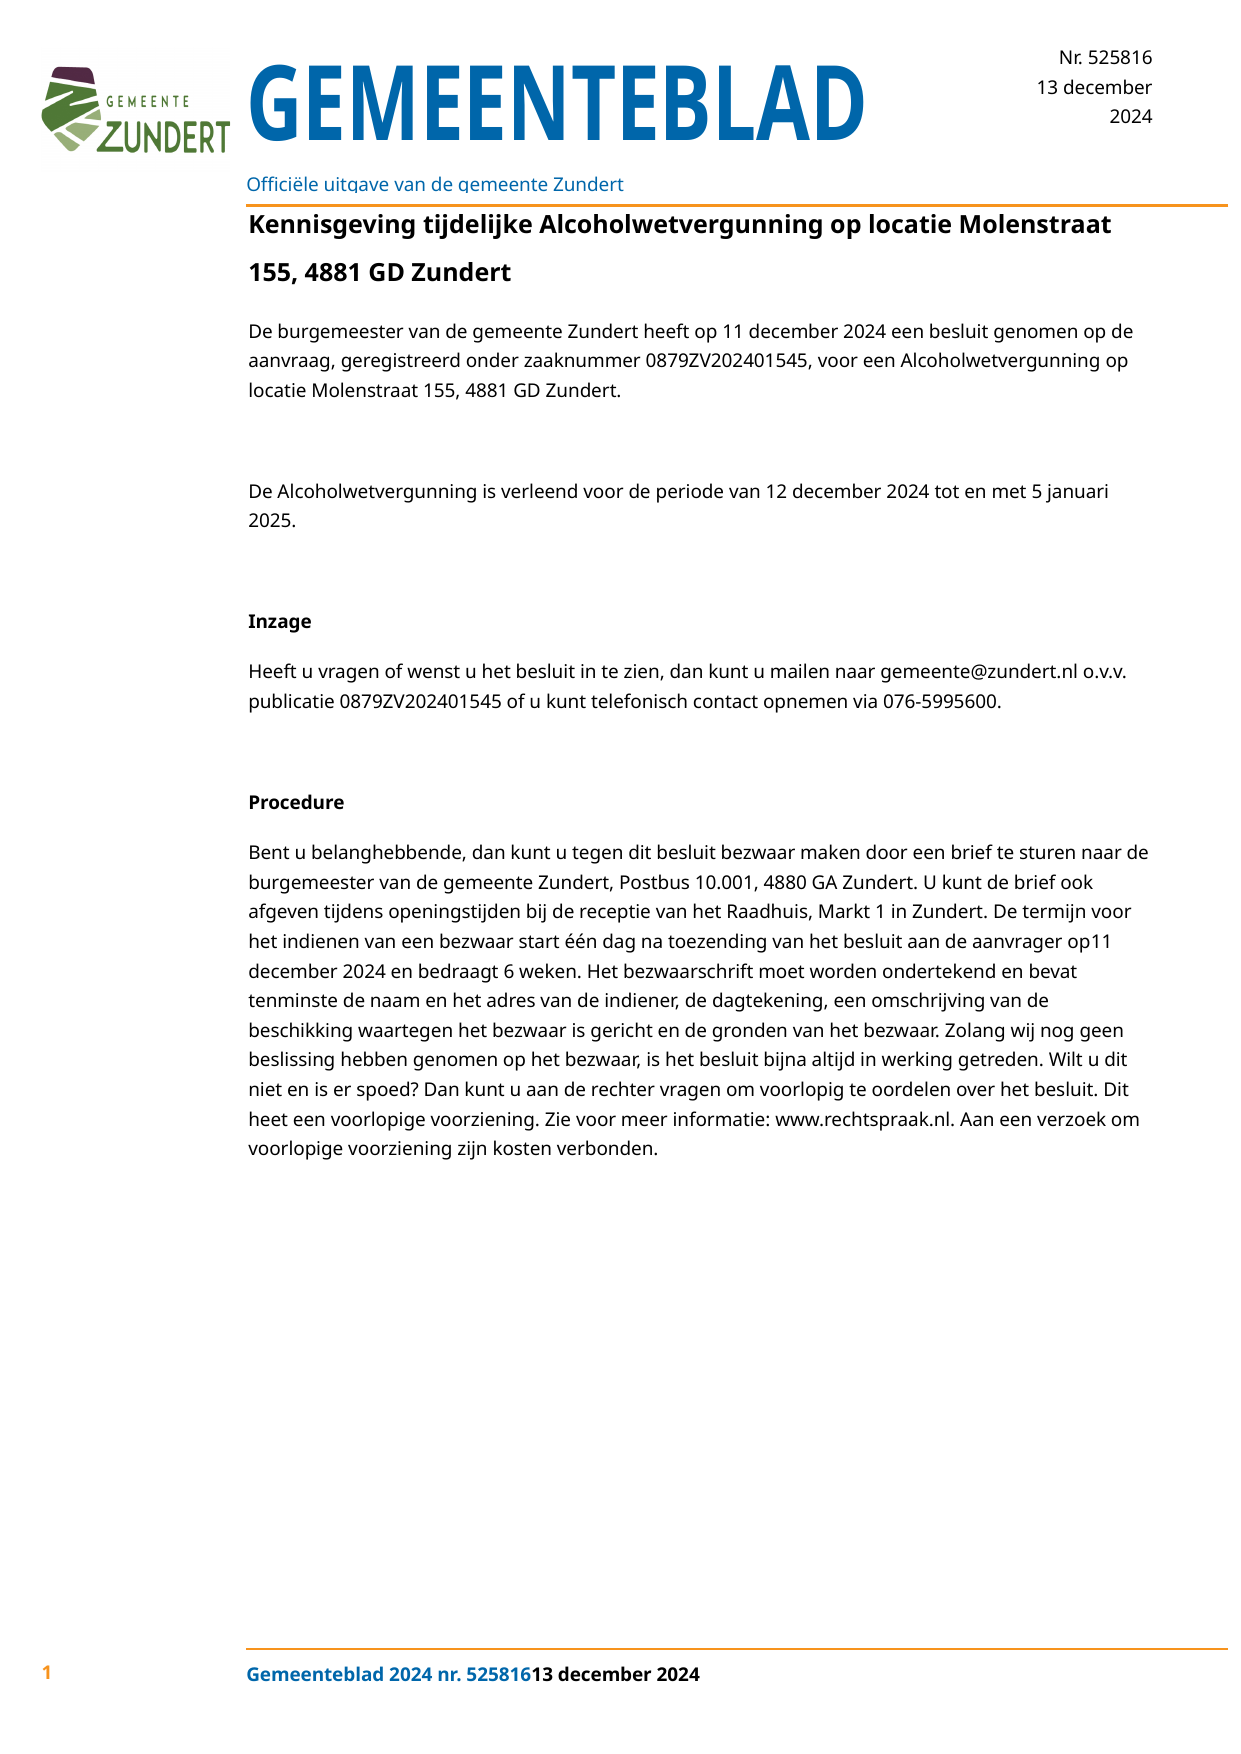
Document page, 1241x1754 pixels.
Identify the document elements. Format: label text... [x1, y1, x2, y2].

text Kennisgeving tijdelijke Alcoholwetvergunning op locatie Molenstraat 155, 4881 GD Zundert [248, 207, 1152, 288]
text Procedure [248, 789, 1152, 815]
text Bent u belanghebbende, dan kunt u tegen dit besluit bezwaar maken door een brief te sturen naar de burgemeester van de gemeente Zundert, Postbus 10.001, 4880 GA Zundert. U kunt de brief ook afgeven tijdens openingstijden bij de receptie van het Raadhuis, Markt 1 in Zundert. De termijn voor het indienen van een bezwaar start één dag na toezending van het besluit aan de aanvrager op11 december 2024 en bedraagt 6 weken. Het bezwaarschrift moet worden ondertekend en bevat tenminste de naam en het adres van de indiener, de dagtekening, een omschrijving van de beschikking waartegen het bezwaar is gericht en de gronden van het bezwaar. Zolang wij nog geen beslissing hebben genomen op het bezwaar, is het besluit bijna altijd in werking getreden. Wilt u dit niet en is er spoed? Dan kunt u aan de rechter vragen om voorlopig te oordelen over het besluit. Dit heet een voorlopige voorziening. Zie voor meer informatie: www.rechtspraak.nl. Aan een verzoek om voorlopige voorziening zijn kosten verbonden. [248, 839, 1152, 1161]
picture [41, 47, 231, 172]
text De burgemeester van de gemeente Zundert heeft op 11 december 2024 een besluit genomen op de aanvraag, geregistreerd onder zaaknummer 0879ZV202401545, voor een Alcoholwetvergunning op locatie Molenstraat 155, 4881 GD Zundert. [248, 318, 1152, 403]
text Inzage [248, 608, 1152, 634]
text De Alcoholwetvergunning is verleend voor de periode van 12 december 2024 tot en met 5 januari 2025. [248, 478, 1152, 533]
text Heeft u vragen of wenst u het besluit in te zien, dan kunt u mailen naar gemeente@zundert.nl o.v.v. publicatie 0879ZV202401545 of u kunt telefonisch contact opnemen via 076-5995600. [248, 659, 1152, 714]
